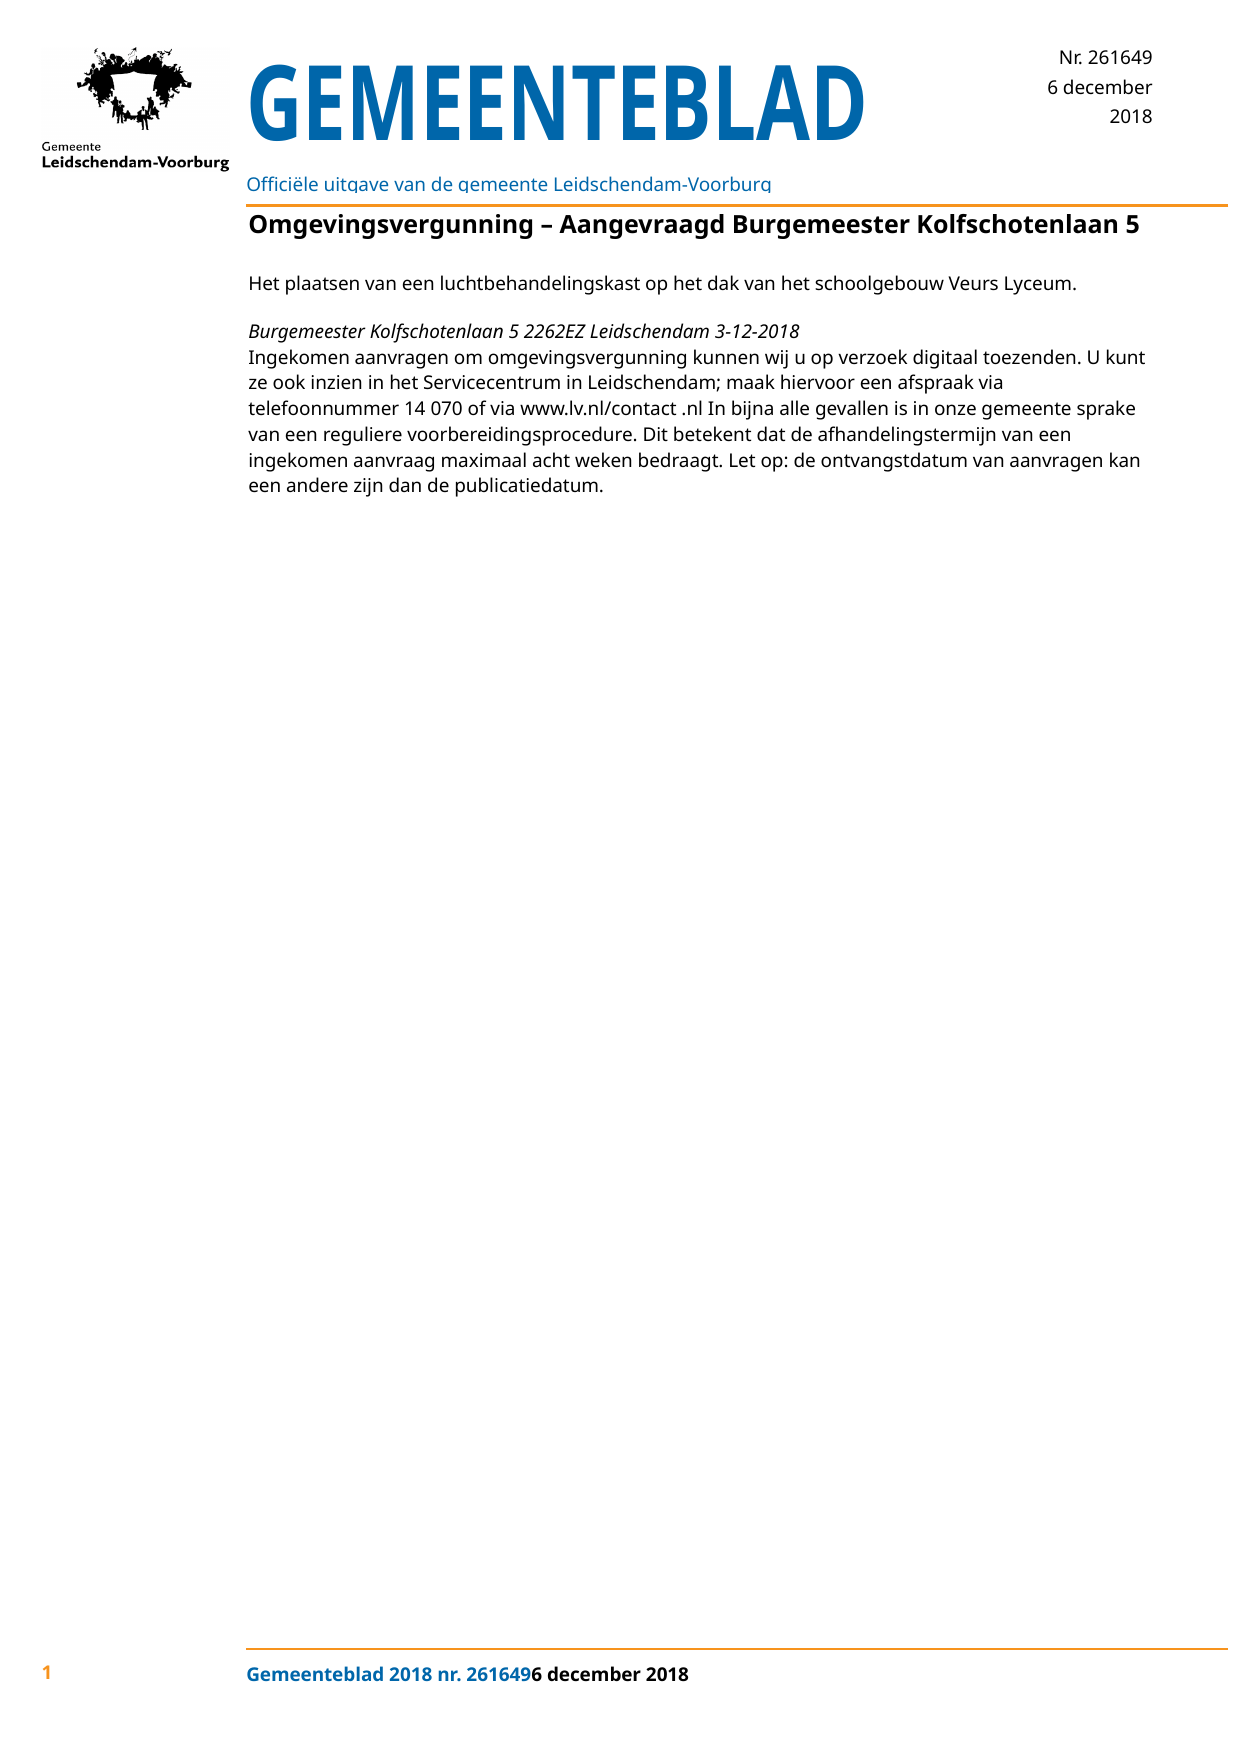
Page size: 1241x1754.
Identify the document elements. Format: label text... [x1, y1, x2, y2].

text Omgevingsvergunning – Aangevraagd Burgemeester Kolfschotenlaan 5 [248, 207, 1152, 241]
text Burgemeester Kolfschotenlaan 5 2262EZ Leidschendam 3-12-2018 [248, 318, 1152, 344]
text Ingekomen aanvragen om omgevingsvergunning kunnen wij u op verzoek digitaal toezenden. U kunt ze ook inzien in het Servicecentrum in Leidschendam; maak hiervoor een afspraak via telefoonnummer 14 070 of via www.lv.nl/contact .nl In bijna alle gevallen is in onze gemeente sprake van een reguliere voorbereidingsprocedure. Dit betekent dat de afhandelingstermijn van een ingekomen aanvraag maximaal acht weken bedraagt. Let op: de ontvangstdatum van aanvragen kan een andere zijn dan de publicatiedatum. [248, 344, 1152, 498]
picture [41, 47, 231, 172]
text Het plaatsen van een luchtbehandelingskast op het dak van het schoolgebouw Veurs Lyceum. [248, 270, 1152, 296]
